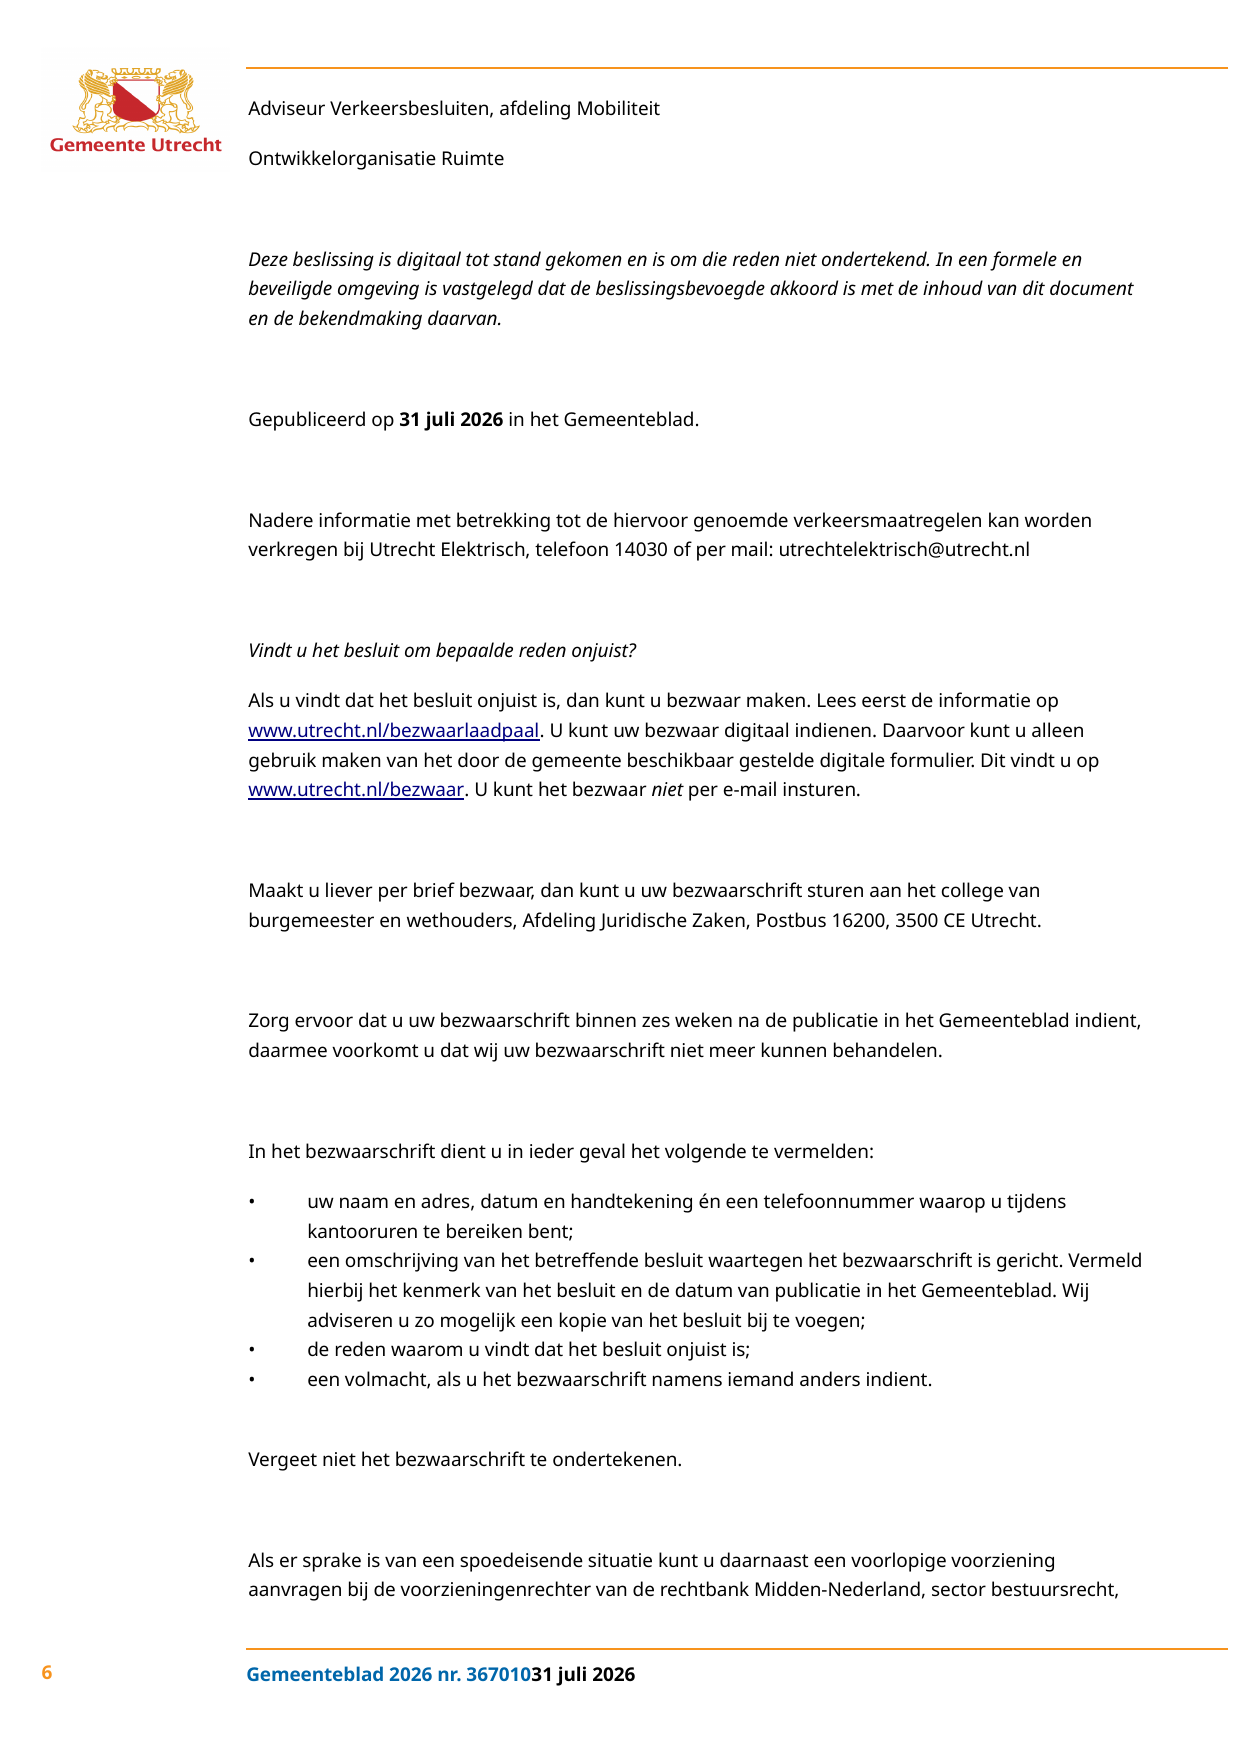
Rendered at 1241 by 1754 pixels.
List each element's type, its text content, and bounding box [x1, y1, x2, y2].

text In het bezwaarschrift dient u in ieder geval het volgende te vermelden: [248, 1138, 1152, 1164]
text Nadere informatie met betrekking tot de hiervoor genoemde verkeersmaatregelen kan worden verkregen bij Utrecht Elektrisch, telefoon 14030 of per mail: utrechtelektrisch@utrecht.nl [248, 507, 1152, 562]
text Ontwikkelorganisatie Ruimte [248, 145, 1152, 171]
text Adviseur Verkeersbesluiten, afdeling Mobiliteit [248, 95, 1152, 121]
text Maakt u liever per brief bezwaar, dan kunt u uw bezwaarschrift sturen aan het college van burgemeester en wethouders, Afdeling Juridische Zaken, Postbus 16200, 3500 CE Utrecht. [248, 877, 1152, 933]
text Gepubliceerd op 31 juli 2026 in het Gemeenteblad. [248, 406, 1152, 432]
picture [41, 47, 231, 172]
text Vergeet niet het bezwaarschrift te ondertekenen. [248, 1446, 1152, 1472]
text Deze beslissing is digitaal tot stand gekomen en is om die reden niet ondertekend. In een formele en beveiligde omgeving is vastgelegd dat de beslissingsbevoegde akkoord is met de inhoud van dit document en de bekendmaking daarvan. [248, 246, 1152, 331]
list een omschrijving van het betreffende besluit waartegen het bezwaarschrift is gericht. Vermeld hierbij het kenmerk van het besluit en de datum van publicatie in het Gemeenteblad. Wij adviseren u zo mogelijk een kopie van het besluit bij te voegen; [248, 1248, 1152, 1333]
text Als er sprake is van een spoedeisende situatie kunt u daarnaast een voorlopige voorziening aanvragen bij de voorzieningenrechter van de rechtbank Midden-Nederland, sector bestuursrecht, [248, 1547, 1152, 1602]
list de reden waarom u vindt dat het besluit onjuist is; [248, 1336, 1152, 1362]
list uw naam en adres, datum en handtekening én een telefoonnummer waarop u tijdens kantooruren te bereiken bent; [248, 1188, 1152, 1244]
text Vindt u het besluit om bepaalde reden onjuist? [248, 637, 1152, 663]
list een volmacht, als u het bezwaarschrift namens iemand anders indient. [248, 1366, 1152, 1392]
text Als u vindt dat het besluit onjuist is, dan kunt u bezwaar maken. Lees eerst de informatie op www.utrecht.nl/bezwaarlaadpaal. U kunt uw bezwaar digitaal indienen. Daarvoor kunt u alleen gebruik maken van het door de gemeente beschikbaar gestelde digitale formulier. Dit vindt u op www.utrecht.nl/bezwaar. U kunt het bezwaar niet per e-mail insturen. [248, 688, 1152, 802]
text Zorg ervoor dat u uw bezwaarschrift binnen zes weken na de publicatie in het Gemeenteblad indient, daarmee voorkomt u dat wij uw bezwaarschrift niet meer kunnen behandelen. [248, 1008, 1152, 1063]
